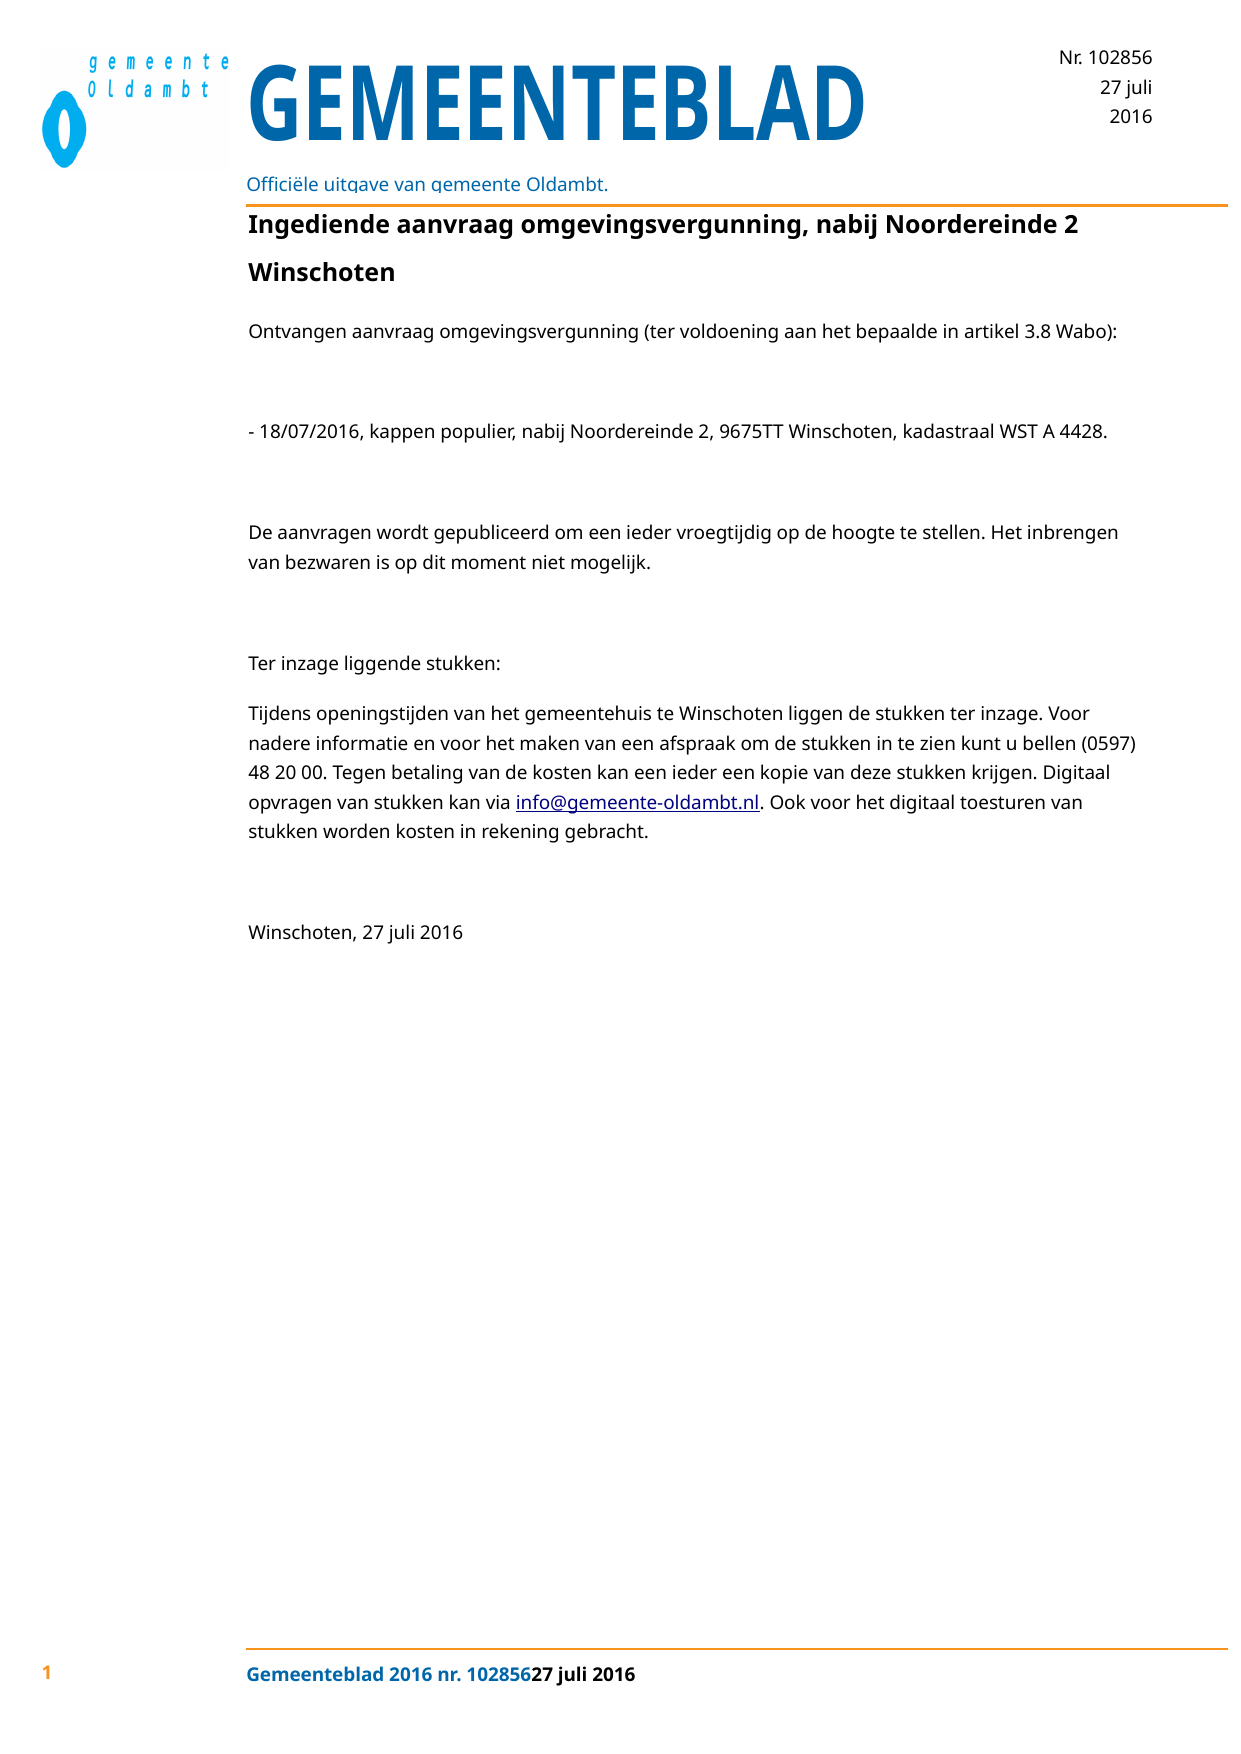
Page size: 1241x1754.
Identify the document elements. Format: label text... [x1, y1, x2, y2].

text Ingediende aanvraag omgevingsvergunning, nabij Noordereinde 2 Winschoten [248, 207, 1152, 288]
text Ter inzage liggende stukken: [248, 650, 1152, 676]
picture [41, 47, 231, 172]
text Winschoten, 27 juli 2016 [248, 919, 1152, 945]
text De aanvragen wordt gepubliceerd om een ieder vroegtijdig op de hoogte te stellen. Het inbrengen van bezwaren is op dit moment niet mogelijk. [248, 519, 1152, 575]
text - 18/07/2016, kappen populier, nabij Noordereinde 2, 9675TT Winschoten, kadastraal WST A 4428. [248, 419, 1152, 444]
text Ontvangen aanvraag omgevingsvergunning (ter voldoening aan het bepaalde in artikel 3.8 Wabo): [248, 318, 1152, 344]
text Tijdens openingstijden van het gemeentehuis te Winschoten liggen de stukken ter inzage. Voor nadere informatie en voor het maken van een afspraak om de stukken in te zien kunt u bellen (0597) 48 20 00. Tegen betaling van de kosten kan een ieder een kopie van deze stukken krijgen. Digitaal opvragen van stukken kan via info@gemeente-oldambt.nl. Ook voor het digitaal toesturen van stukken worden kosten in rekening gebracht. [248, 700, 1152, 844]
